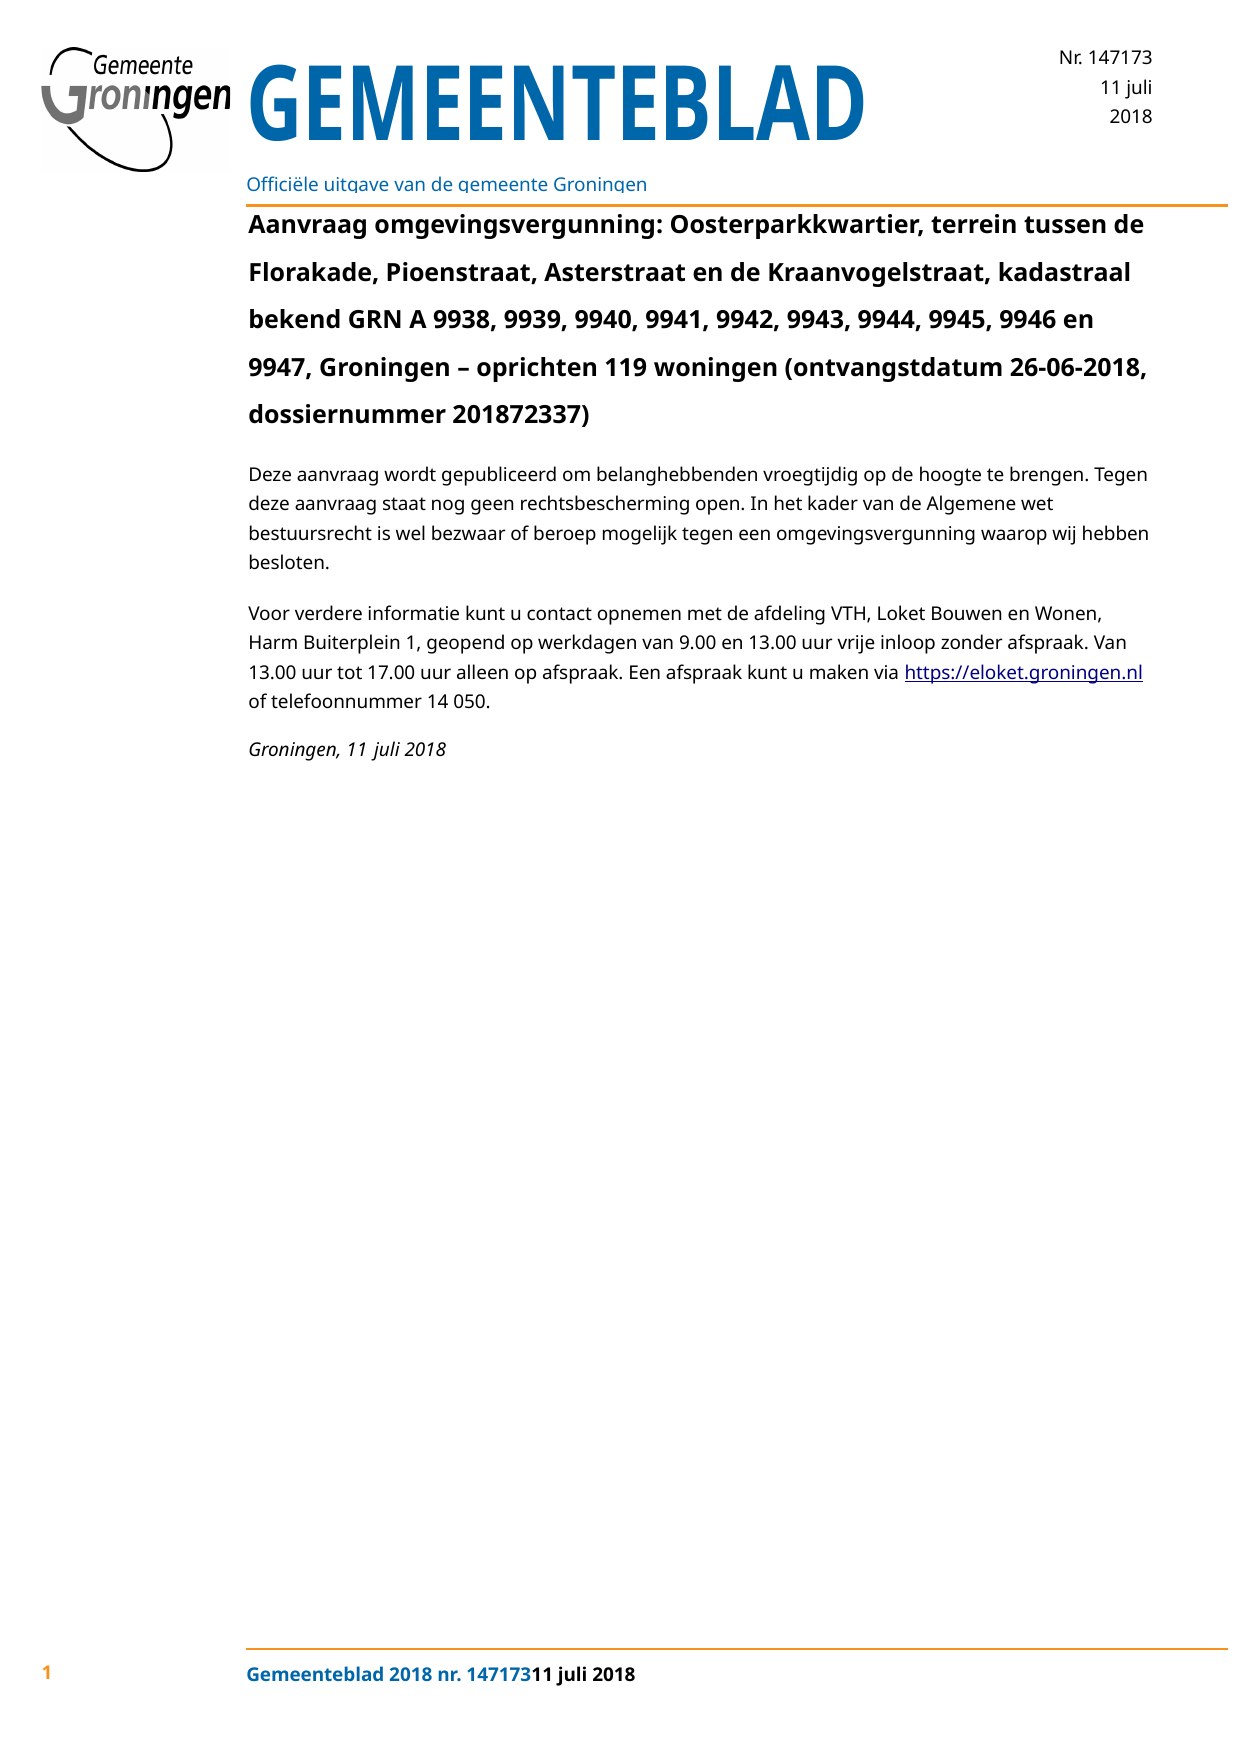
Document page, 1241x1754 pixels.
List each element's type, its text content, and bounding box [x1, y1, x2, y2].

text Groningen, 11 juli 2018 [248, 736, 1152, 762]
text Voor verdere informatie kunt u contact opnemen met de afdeling VTH, Loket Bouwen en Wonen, Harm Buiterplein 1, geopend op werkdagen van 9.00 en 13.00 uur vrije inloop zonder afspraak. Van 13.00 uur tot 17.00 uur alleen op afspraak. Een afspraak kunt u maken via https://eloket.groningen.nl of telefoonnummer 14 050. [248, 600, 1152, 714]
text Deze aanvraag wordt gepubliceerd om belanghebbenden vroegtijdig op de hoogte te brengen. Tegen deze aanvraag staat nog geen rechtsbescherming open. In het kader van de Algemene wet bestuursrecht is wel bezwaar of beroep mogelijk tegen een omgevingsvergunning waarop wij hebben besloten. [248, 461, 1152, 575]
text Aanvraag omgevingsvergunning: Oosterparkkwartier, terrein tussen de Florakade, Pioenstraat, Asterstraat en de Kraanvogelstraat, kadastraal bekend GRN A 9938, 9939, 9940, 9941, 9942, 9943, 9944, 9945, 9946 en 9947, Groningen – oprichten 119 woningen (ontvangstdatum 26-06-2018, dossiernummer 201872337) [248, 207, 1152, 431]
picture [41, 47, 231, 172]
